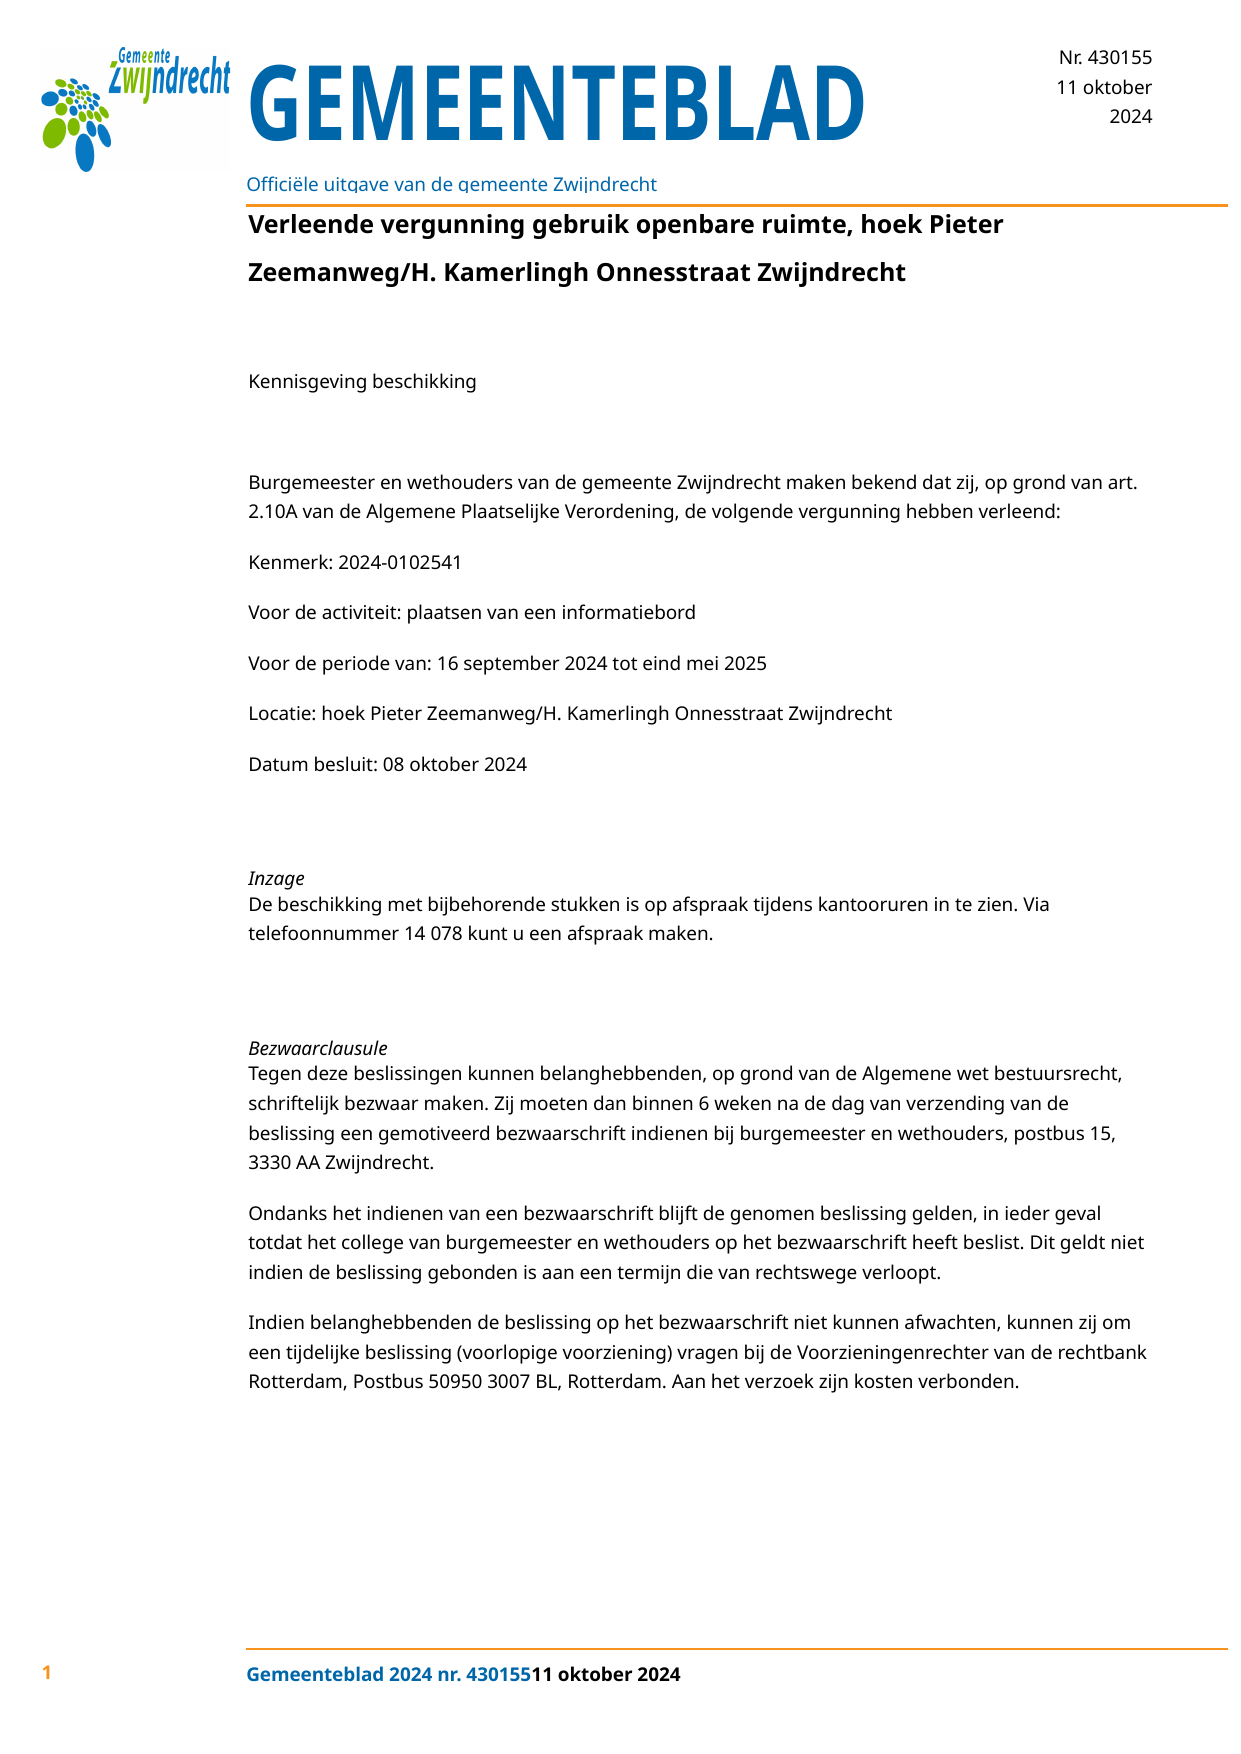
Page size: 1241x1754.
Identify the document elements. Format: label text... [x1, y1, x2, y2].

text Kennisgeving beschikking [248, 368, 1152, 394]
text Indien belanghebbenden de beslissing op het bezwaarschrift niet kunnen afwachten, kunnen zij om een tijdelijke beslissing (voorlopige voorziening) vragen bij de Voorzieningenrechter van de rechtbank Rotterdam, Postbus 50950 3007 BL, Rotterdam. Aan het verzoek zijn kosten verbonden. [248, 1309, 1152, 1394]
text Inzage [248, 865, 1152, 891]
text Datum besluit: 08 oktober 2024 [248, 751, 1152, 777]
picture [41, 47, 231, 172]
text Voor de periode van: 16 september 2024 tot eind mei 2025 [248, 650, 1152, 676]
text Kenmerk: 2024-0102541 [248, 549, 1152, 575]
text Burgemeester en wethouders van de gemeente Zwijndrecht maken bekend dat zij, op grond van art. 2.10A van de Algemene Plaatselijke Verordening, de volgende vergunning hebben verleend: [248, 469, 1152, 524]
text Voor de activiteit: plaatsen van een informatiebord [248, 599, 1152, 625]
text De beschikking met bijbehorende stukken is op afspraak tijdens kantooruren in te zien. Via telefoonnummer 14 078 kunt u een afspraak maken. [248, 891, 1152, 946]
text Tegen deze beslissingen kunnen belanghebbenden, op grond van de Algemene wet bestuursrecht, schriftelijk bezwaar maken. Zij moeten dan binnen 6 weken na de dag van verzending van de beslissing een gemotiveerd bezwaarschrift indienen bij burgemeester en wethouders, postbus 15, 3330 AA Zwijndrecht. [248, 1061, 1152, 1175]
text Locatie: hoek Pieter Zeemanweg/H. Kamerlingh Onnesstraat Zwijndrecht [248, 700, 1152, 726]
text Verleende vergunning gebruik openbare ruimte, hoek Pieter Zeemanweg/H. Kamerlingh Onnesstraat Zwijndrecht [248, 207, 1152, 288]
text Ondanks het indienen van een bezwaarschrift blijft de genomen beslissing gelden, in ieder geval totdat het college van burgemeester en wethouders op het bezwaarschrift heeft beslist. Dit geldt niet indien de beslissing gebonden is aan een termijn die van rechtswege verloopt. [248, 1200, 1152, 1285]
text Bezwaarclausule [248, 1035, 1152, 1061]
